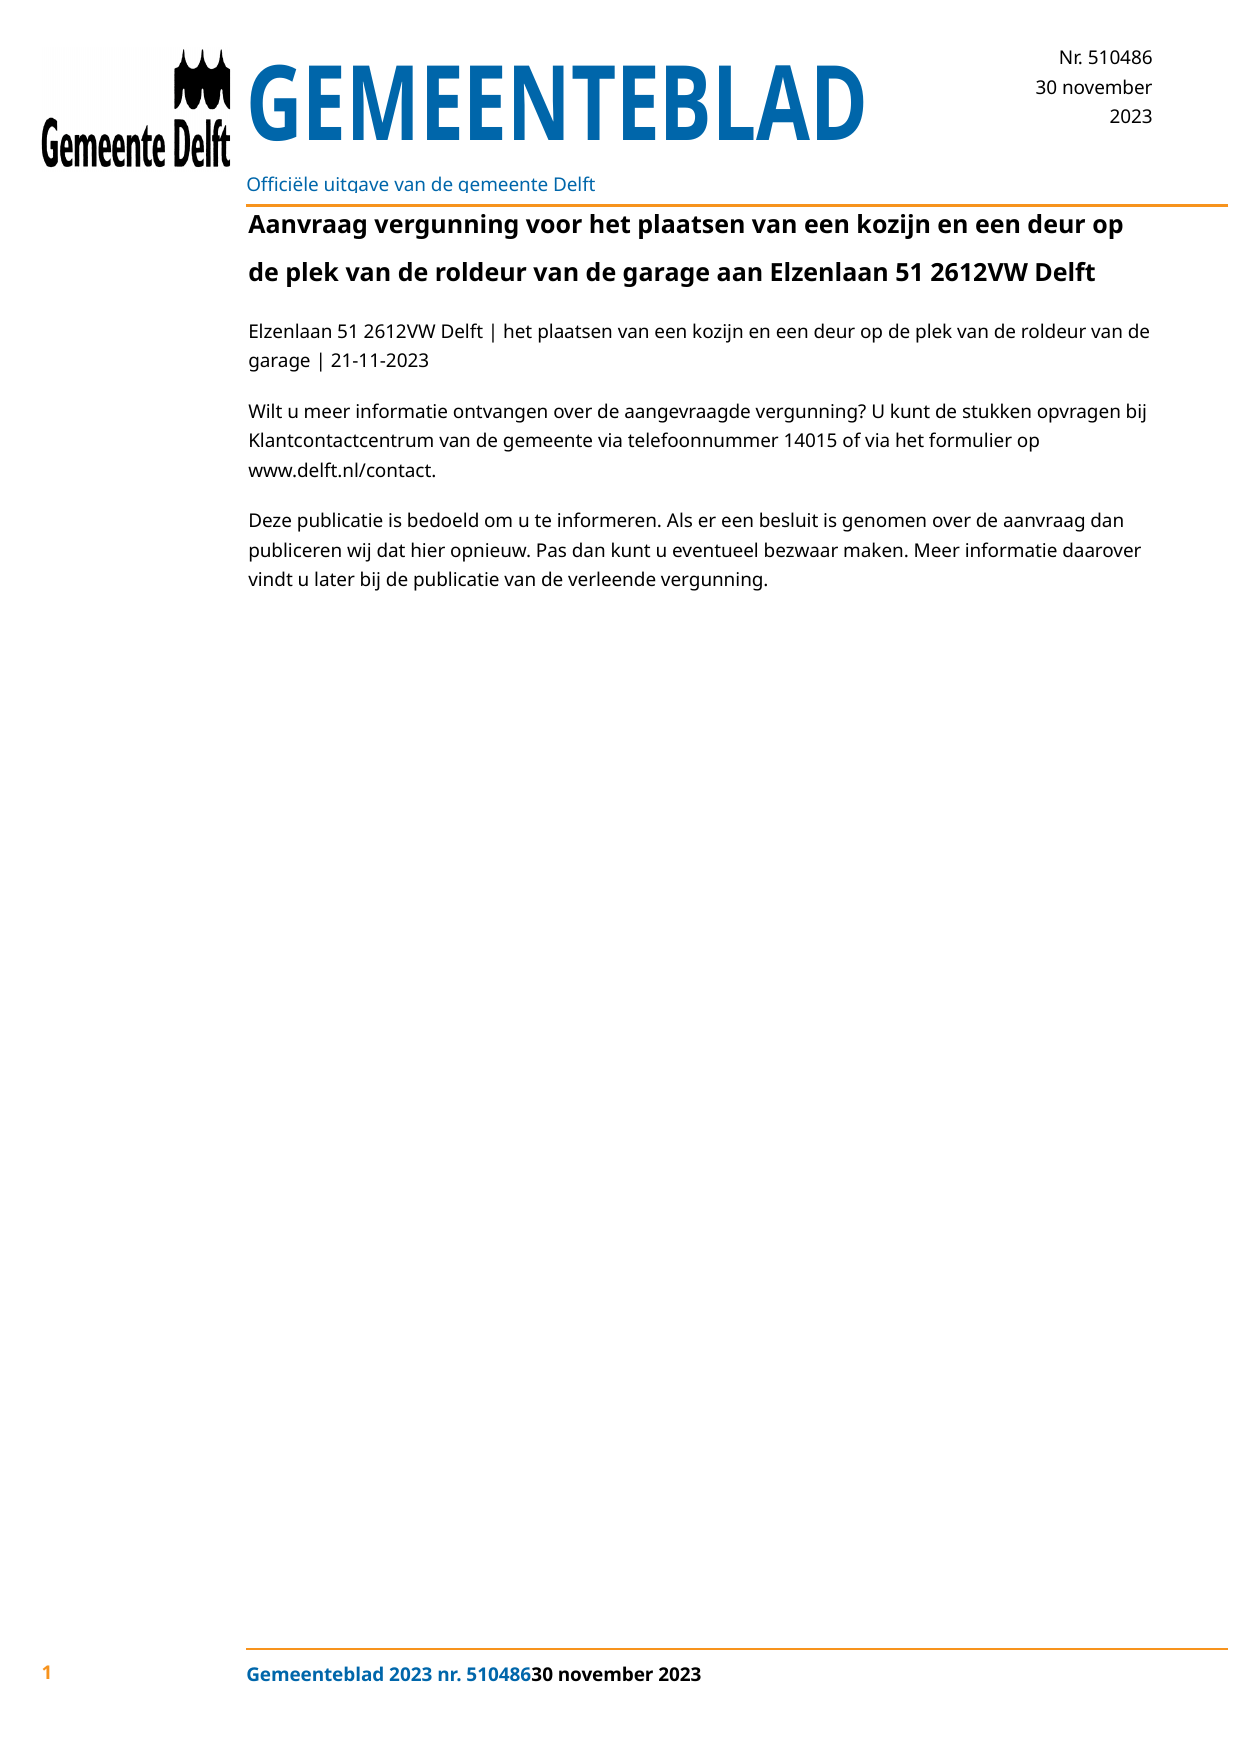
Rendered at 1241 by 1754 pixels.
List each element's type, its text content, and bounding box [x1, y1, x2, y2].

text Elzenlaan 51 2612VW Delft | het plaatsen van een kozijn en een deur op de plek van de roldeur van de garage | 21-11-2023 [248, 318, 1152, 373]
text Aanvraag vergunning voor het plaatsen van een kozijn en een deur op de plek van de roldeur van de garage aan Elzenlaan 51 2612VW Delft [248, 207, 1152, 288]
picture [41, 47, 231, 172]
text Deze publicatie is bedoeld om u te informeren. Als er een besluit is genomen over de aanvraag dan publiceren wij dat hier opnieuw. Pas dan kunt u eventueel bezwaar maken. Meer informatie daarover vindt u later bij de publicatie van de verleende vergunning. [248, 507, 1152, 592]
text Wilt u meer informatie ontvangen over de aangevraagde vergunning? U kunt de stukken opvragen bij Klantcontactcentrum van de gemeente via telefoonnummer 14015 of via het formulier op www.delft.nl/contact. [248, 398, 1152, 483]
